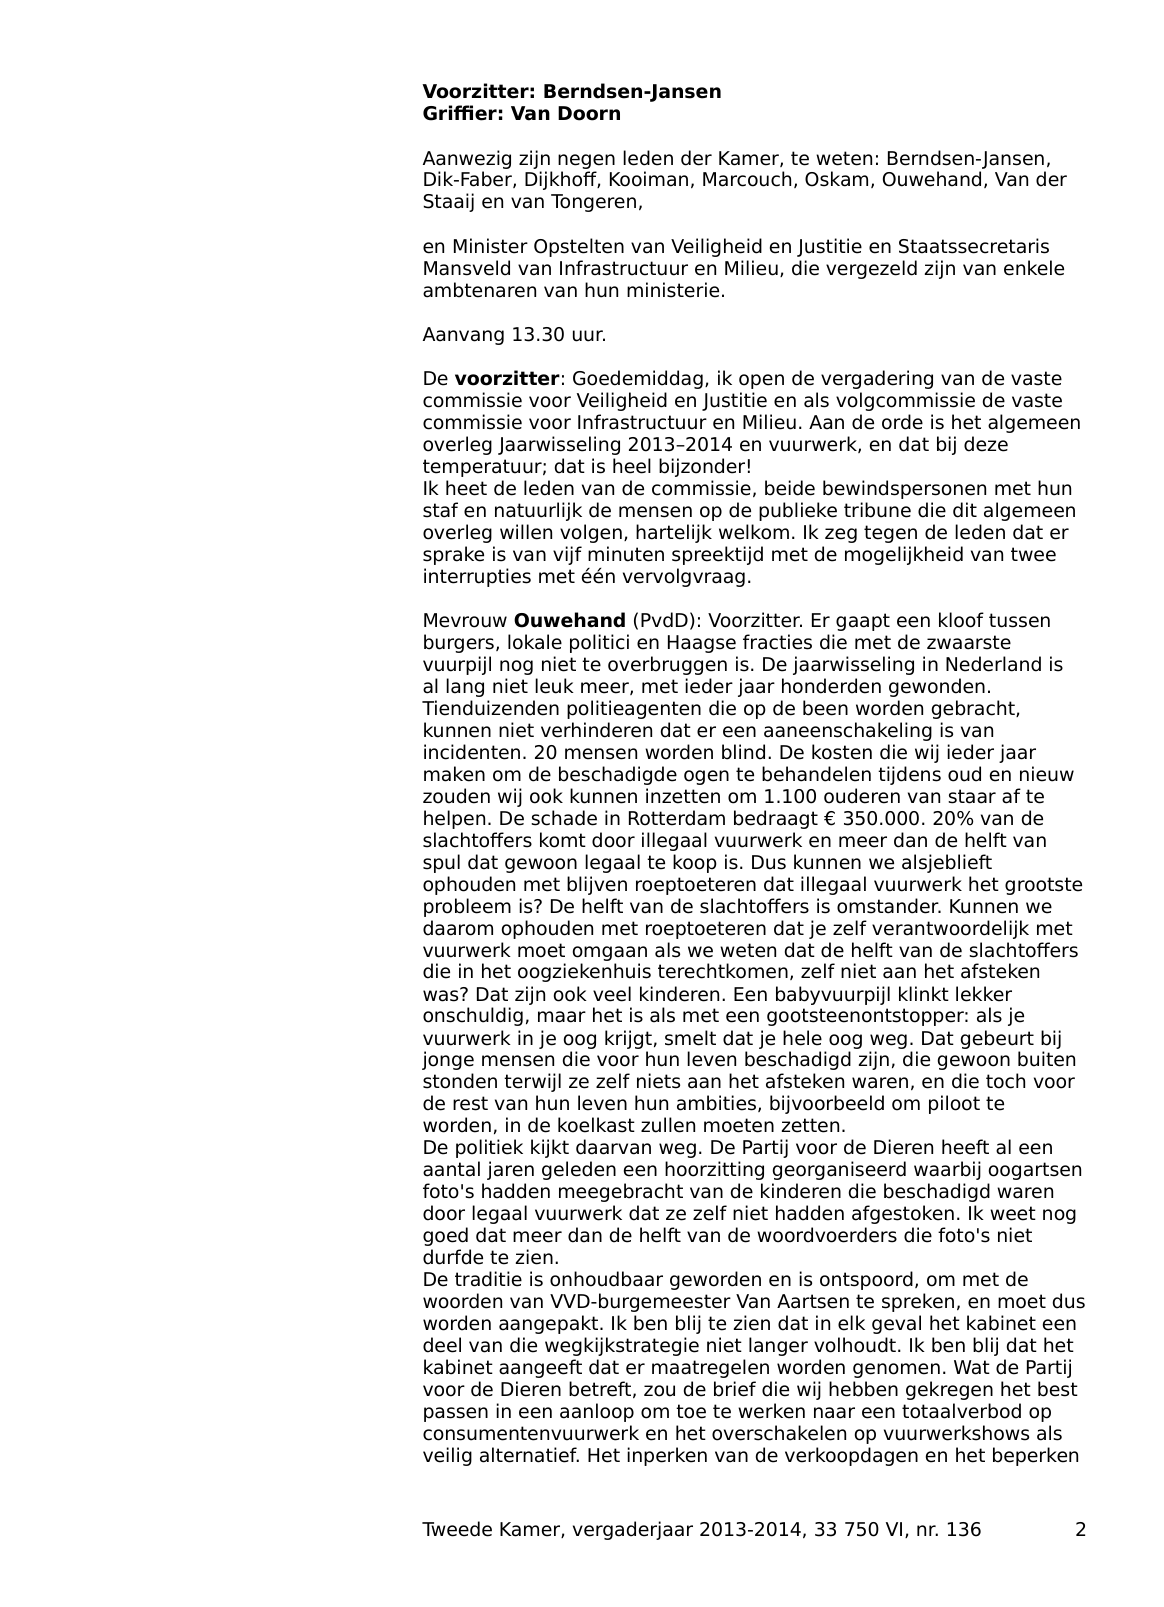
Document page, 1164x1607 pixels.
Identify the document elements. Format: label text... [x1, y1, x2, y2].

text Voorzitter: Berndsen-Jansen [422, 81, 1087, 103]
text De traditie is onhoudbaar geworden en is ontspoord, om met de woorden van VVD-burgemeester Van Aartsen te spreken, en moet dus worden aangepakt. Ik ben blij te zien dat in elk geval het kabinet een deel van die wegkijkstrategie niet langer volhoudt. Ik ben blij dat het kabinet aangeeft dat er maatregelen worden genomen. Wat de Partij voor de Dieren betreft, zou de brief die wij hebben gekregen het best passen in een aanloop om toe te werken naar een totaalverbod op consumentenvuurwerk en het overschakelen op vuurwerkshows als veilig alternatief. Het inperken van de verkoopdagen en het beperken [422, 1269, 1087, 1467]
text Griffier: Van Doorn [422, 103, 1087, 125]
text De voorzitter: Goedemiddag, ik open de vergadering van de vaste commissie voor Veiligheid en Justitie en als volgcommissie de vaste commissie voor Infrastructuur en Milieu. Aan de orde is het algemeen overleg Jaarwisseling 2013–2014 en vuurwerk, en dat bij deze temperatuur; dat is heel bijzonder! [422, 368, 1087, 478]
text De politiek kijkt daarvan weg. De Partij voor de Dieren heeft al een aantal jaren geleden een hoorzitting georganiseerd waarbij oogartsen foto's hadden meegebracht van de kinderen die beschadigd waren door legaal vuurwerk dat ze zelf niet hadden afgestoken. Ik weet nog goed dat meer dan de helft van de woordvoerders die foto's niet durfde te zien. [422, 1137, 1087, 1269]
text Ik heet de leden van de commissie, beide bewindspersonen met hun staf en natuurlijk de mensen op de publieke tribune die dit algemeen overleg willen volgen, hartelijk welkom. Ik zeg tegen de leden dat er sprake is van vijf minuten spreektijd met de mogelijkheid van twee interrupties met één vervolgvraag. [422, 478, 1087, 588]
text en Minister Opstelten van Veiligheid en Justitie en Staatssecretaris Mansveld van Infrastructuur en Milieu, die vergezeld zijn van enkele ambtenaren van hun ministerie. [422, 236, 1087, 301]
text Aanwezig zijn negen leden der Kamer, te weten: Berndsen-Jansen, Dik-Faber, Dijkhoff, Kooiman, Marcouch, Oskam, Ouwehand, Van der Staaij en van Tongeren, [422, 147, 1087, 213]
text Mevrouw Ouwehand (PvdD): Voorzitter. Er gaapt een kloof tussen burgers, lokale politici en Haagse fracties die met de zwaarste vuurpijl nog niet te overbruggen is. De jaarwisseling in Nederland is al lang niet leuk meer, met ieder jaar honderden gewonden. Tienduizenden politieagenten die op de been worden gebracht, kunnen niet verhinderen dat er een aaneenschakeling is van incidenten. 20 mensen worden blind. De kosten die wij ieder jaar maken om de beschadigde ogen te behandelen tijdens oud en nieuw zouden wij ook kunnen inzetten om 1.100 ouderen van staar af te helpen. De schade in Rotterdam bedraagt € 350.000. 20% van de slachtoffers komt door illegaal vuurwerk en meer dan de helft van spul dat gewoon legaal te koop is. Dus kunnen we alsjeblieft ophouden met blijven roeptoeteren dat illegaal vuurwerk het grootste probleem is? De helft van de slachtoffers is omstander. Kunnen we daarom ophouden met roeptoeteren dat je zelf verantwoordelijk met vuurwerk moet omgaan als we weten dat de helft van de slachtoffers die in het oogziekenhuis terechtkomen, zelf niet aan het afsteken was? Dat zijn ook veel kinderen. Een babyvuurpijl klinkt lekker onschuldig, maar het is als met een gootsteenontstopper: als je vuurwerk in je oog krijgt, smelt dat je hele oog weg. Dat gebeurt bij jonge mensen die voor hun leven beschadigd zijn, die gewoon buiten stonden terwijl ze zelf niets aan het afsteken waren, en die toch voor de rest van hun leven hun ambities, bijvoorbeeld om piloot te worden, in de koelkast zullen moeten zetten. [422, 610, 1087, 1137]
text Aanvang 13.30 uur. [422, 324, 1087, 346]
